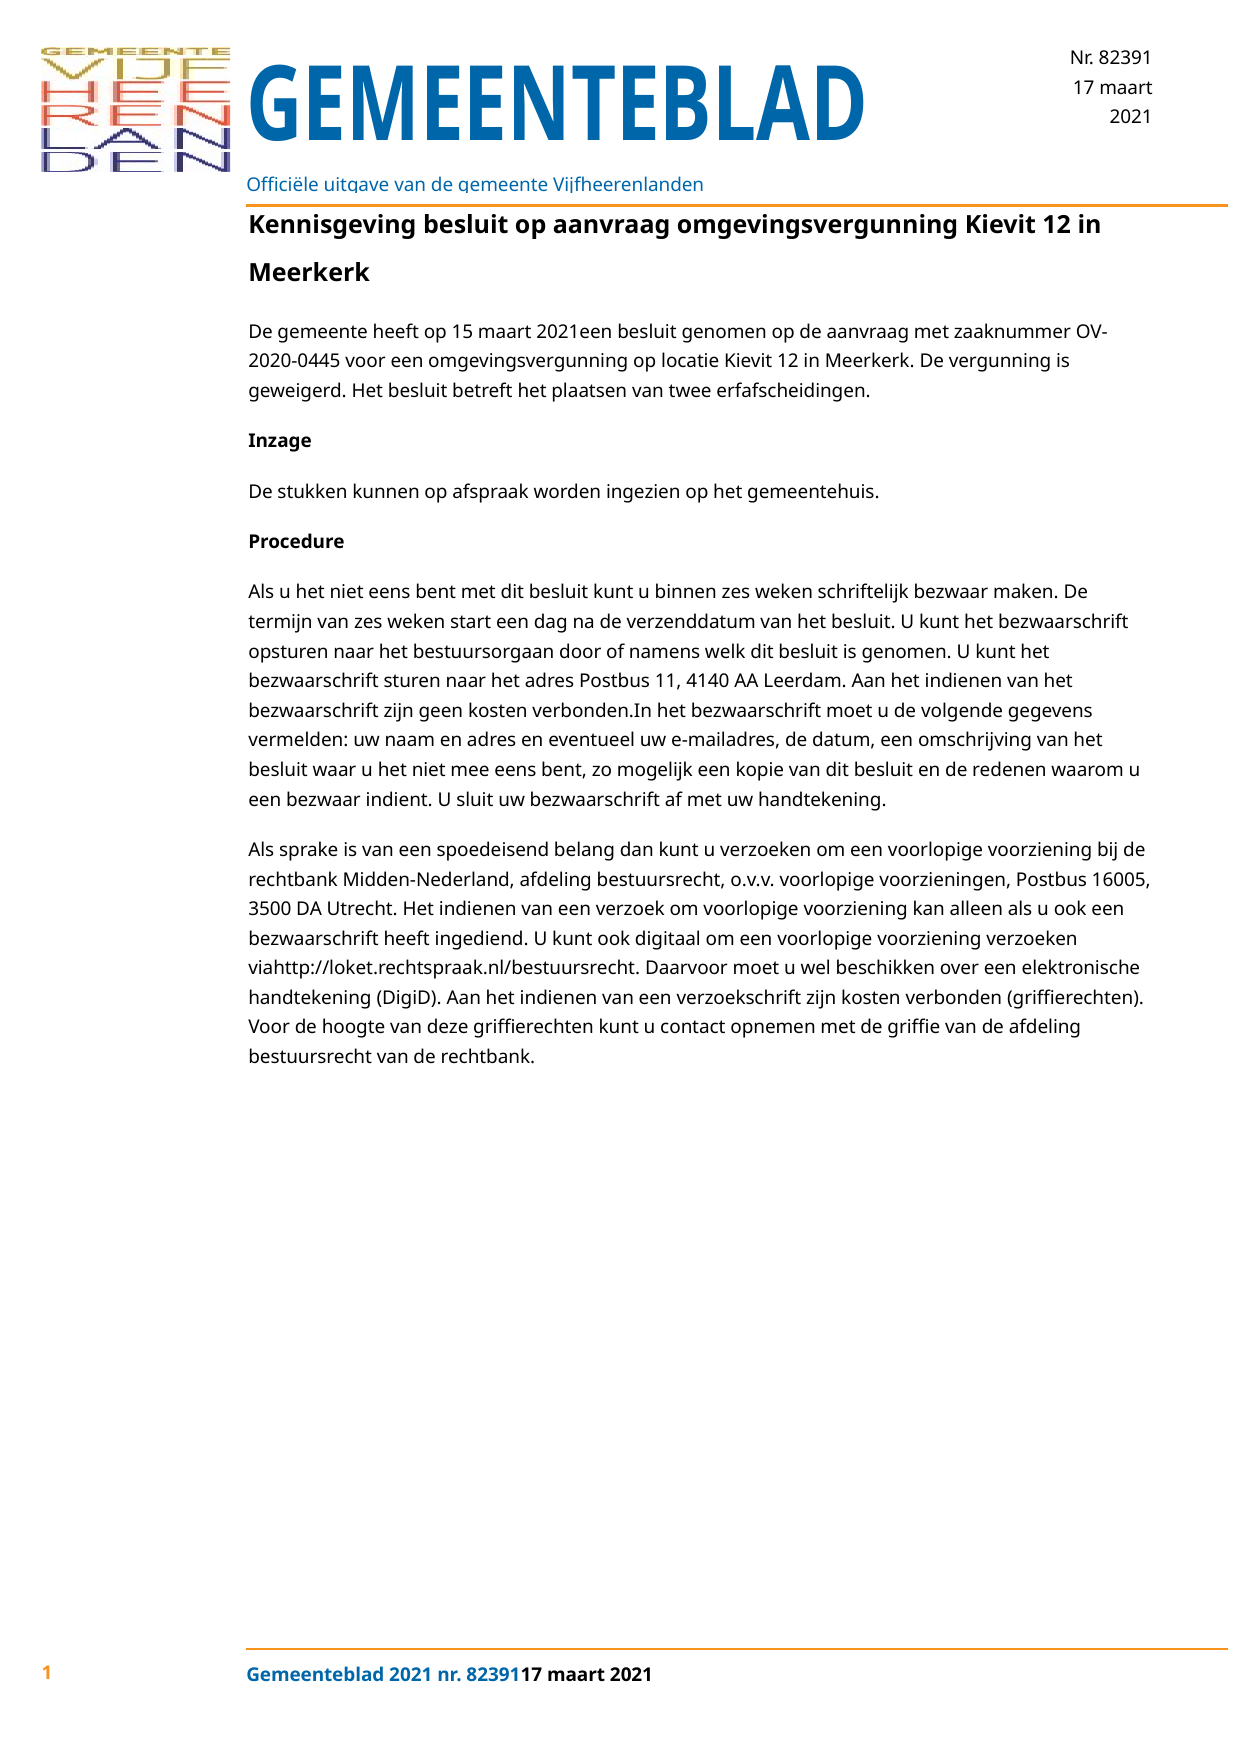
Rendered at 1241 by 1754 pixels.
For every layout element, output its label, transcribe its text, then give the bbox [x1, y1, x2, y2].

text Als u het niet eens bent met dit besluit kunt u binnen zes weken schriftelijk bezwaar maken. De termijn van zes weken start een dag na de verzenddatum van het besluit. U kunt het bezwaarschrift opsturen naar het bestuursorgaan door of namens welk dit besluit is genomen. U kunt het bezwaarschrift sturen naar het adres Postbus 11, 4140 AA Leerdam. Aan het indienen van het bezwaarschrift zijn geen kosten verbonden.In het bezwaarschrift moet u de volgende gegevens vermelden: uw naam en adres en eventueel uw e-mailadres, de datum, een omschrijving van het besluit waar u het niet mee eens bent, zo mogelijk een kopie van dit besluit en de redenen waarom u een bezwaar indient. U sluit uw bezwaarschrift af met uw handtekening. [248, 579, 1152, 812]
text Inzage [248, 427, 1152, 453]
text Als sprake is van een spoedeisend belang dan kunt u verzoeken om een voorlopige voorziening bij de rechtbank Midden-Nederland, afdeling bestuursrecht, o.v.v. voorlopige voorzieningen, Postbus 16005, 3500 DA Utrecht. Het indienen van een verzoek om voorlopige voorziening kan alleen als u ook een bezwaarschrift heeft ingediend. U kunt ook digitaal om een voorlopige voorziening verzoeken viahttp://loket.rechtspraak.nl/bestuursrecht. Daarvoor moet u wel beschikken over een elektronische handtekening (DigiD). Aan het indienen van een verzoekschrift zijn kosten verbonden (griffierechten). Voor de hoogte van deze griffierechten kunt u contact opnemen met de griffie van de afdeling bestuursrecht van de rechtbank. [248, 836, 1152, 1069]
picture [41, 47, 231, 172]
text Kennisgeving besluit op aanvraag omgevingsvergunning Kievit 12 in Meerkerk [248, 207, 1152, 288]
text Procedure [248, 528, 1152, 554]
text De gemeente heeft op 15 maart 2021een besluit genomen op de aanvraag met zaaknummer OV-2020-0445 voor een omgevingsvergunning op locatie Kievit 12 in Meerkerk. De vergunning is geweigerd. Het besluit betreft het plaatsen van twee erfafscheidingen. [248, 318, 1152, 403]
text De stukken kunnen op afspraak worden ingezien op het gemeentehuis. [248, 478, 1152, 504]
